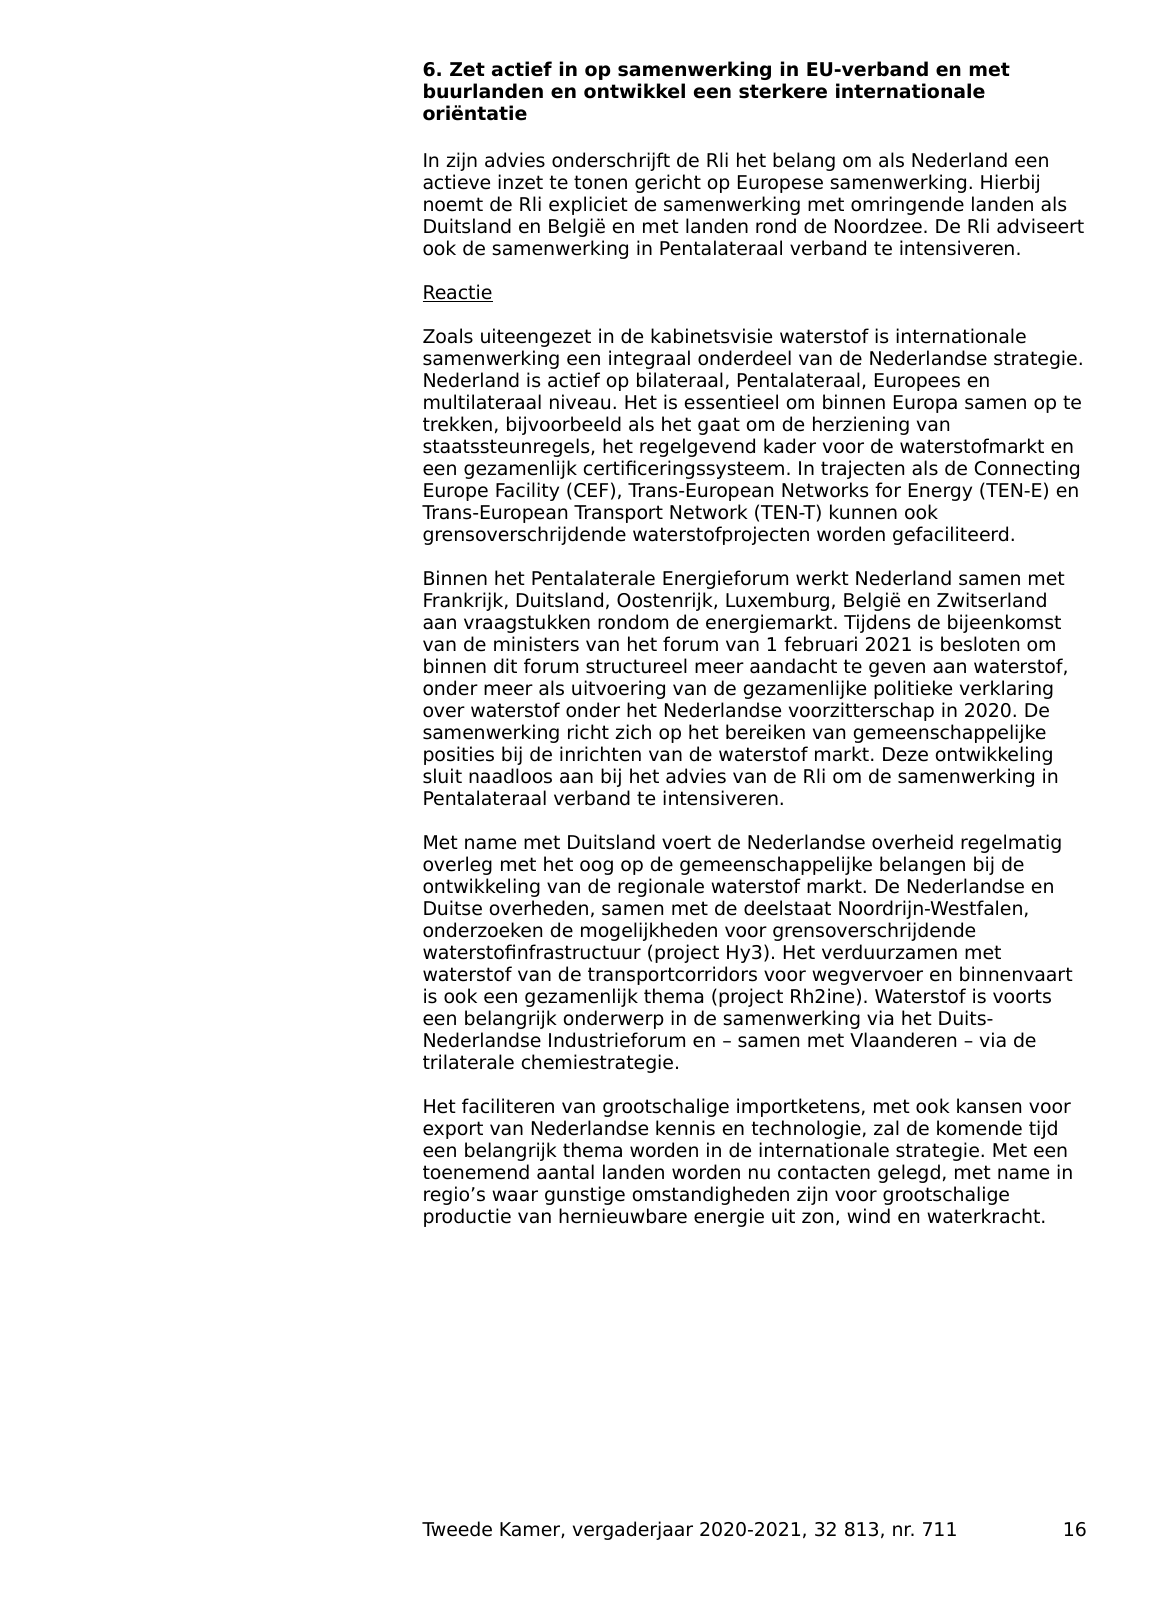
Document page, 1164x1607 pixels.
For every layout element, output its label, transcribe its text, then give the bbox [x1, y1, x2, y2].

text Binnen het Pentalaterale Energieforum werkt Nederland samen met Frankrijk, Duitsland, Oostenrijk, Luxemburg, België en Zwitserland aan vraagstukken rondom de energiemarkt. Tijdens de bijeenkomst van de ministers van het forum van 1 februari 2021 is besloten om binnen dit forum structureel meer aandacht te geven aan waterstof, onder meer als uitvoering van de gezamenlijke politieke verklaring over waterstof onder het Nederlandse voorzitterschap in 2020. De samenwerking richt zich op het bereiken van gemeenschappelijke posities bij de inrichten van de waterstof markt. Deze ontwikkeling sluit naadloos aan bij het advies van de Rli om de samenwerking in Pentalateraal verband te intensiveren. [422, 568, 1087, 810]
subtitle Reactie [422, 282, 1087, 304]
subtitle 6. Zet actief in op samenwerking in EU-verband en met buurlanden en ontwikkel een sterkere internationale oriëntatie [422, 59, 1087, 125]
text Het faciliteren van grootschalige importketens, met ook kansen voor export van Nederlandse kennis en technologie, zal de komende tijd een belangrijk thema worden in de internationale strategie. Met een toenemend aantal landen worden nu contacten gelegd, met name in regio’s waar gunstige omstandigheden zijn voor grootschalige productie van hernieuwbare energie uit zon, wind en waterkracht. [422, 1096, 1087, 1228]
text Met name met Duitsland voert de Nederlandse overheid regelmatig overleg met het oog op de gemeenschappelijke belangen bij de ontwikkeling van de regionale waterstof markt. De Nederlandse en Duitse overheden, samen met de deelstaat Noordrijn-Westfalen, onderzoeken de mogelijkheden voor grensoverschrijdende waterstofinfrastructuur (project Hy3). Het verduurzamen met waterstof van de transportcorridors voor wegvervoer en binnenvaart is ook een gezamenlijk thema (project Rh2ine). Waterstof is voorts een belangrijk onderwerp in de samenwerking via het Duits-Nederlandse Industrieforum en – samen met Vlaanderen – via de trilaterale chemiestrategie. [422, 832, 1087, 1074]
text In zijn advies onderschrijft de Rli het belang om als Nederland een actieve inzet te tonen gericht op Europese samenwerking. Hierbij noemt de Rli expliciet de samenwerking met omringende landen als Duitsland en België en met landen rond de Noordzee. De Rli adviseert ook de samenwerking in Pentalateraal verband te intensiveren. [422, 150, 1087, 260]
text Zoals uiteengezet in de kabinetsvisie waterstof is internationale samenwerking een integraal onderdeel van de Nederlandse strategie. Nederland is actief op bilateraal, Pentalateraal, Europees en multilateraal niveau. Het is essentieel om binnen Europa samen op te trekken, bijvoorbeeld als het gaat om de herziening van staatssteunregels, het regelgevend kader voor de waterstofmarkt en een gezamenlijk certificeringssysteem. In trajecten als de Connecting Europe Facility (CEF), Trans-European Networks for Energy (TEN-E) en Trans-European Transport Network (TEN-T) kunnen ook grensoverschrijdende waterstofprojecten worden gefaciliteerd. [422, 326, 1087, 546]
